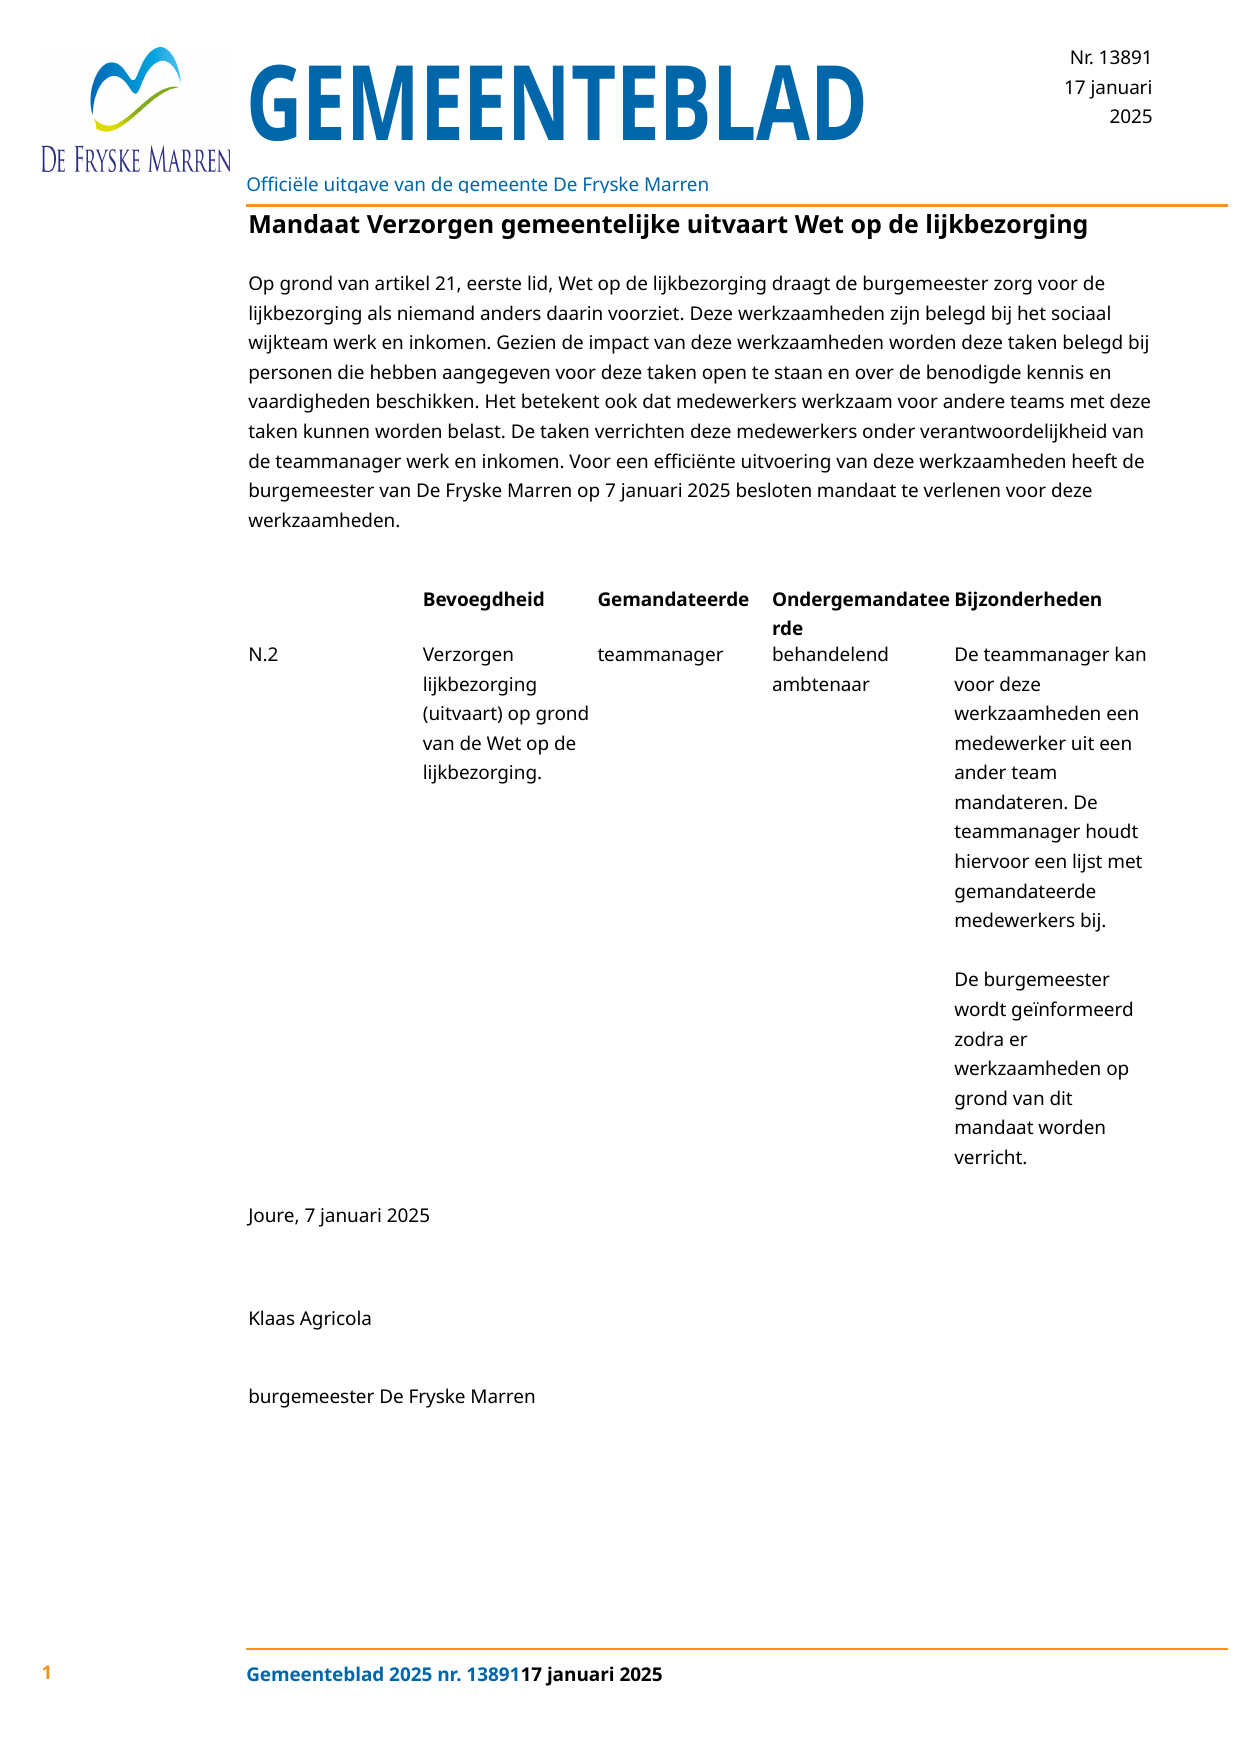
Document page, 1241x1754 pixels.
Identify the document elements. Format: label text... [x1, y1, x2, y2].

picture [41, 47, 231, 172]
table_cell Verzorgen lijkbezorging (uitvaart) op grond van de Wet op de lijkbezorging. [423, 641, 597, 1170]
text Mandaat Verzorgen gemeentelijke uitvaart Wet op de lijkbezorging [248, 207, 1152, 241]
text Op grond van artikel 21, eerste lid, Wet op de lijkbezorging draagt de burgemeester zorg voor de lijkbezorging als niemand anders daarin voorziet. Deze werkzaamheden zijn belegd bij het sociaal wijkteam werk en inkomen. Gezien de impact van deze werkzaamheden worden deze taken belegd bij personen die hebben aangegeven voor deze taken open te staan en over de benodigde kennis en vaardigheden beschikken. Het betekent ook dat medewerkers werkzaam voor andere teams met deze taken kunnen worden belast. De taken verrichten deze medewerkers onder verantwoordelijkheid van de teammanager werk en inkomen. Voor een efficiënte uitvoering van deze werkzaamheden heeft de burgemeester van De Fryske Marren op 7 januari 2025 besloten mandaat te verlenen voor deze werkzaamheden. [248, 270, 1152, 533]
text Klaas Agricola [248, 1306, 1152, 1331]
text burgemeester De Fryske Marren [248, 1383, 1152, 1408]
table_header Gemandateerde [597, 586, 772, 641]
table_header Bevoegdheid [423, 586, 597, 641]
table_cell behandelend ambtenaar [772, 641, 954, 1170]
text Joure, 7 januari 2025 [248, 1203, 1152, 1228]
table_header Bijzonderheden [954, 586, 1152, 641]
table_cell De teammanager kan voor deze werkzaamheden een medewerker uit een ander team mandateren. De teammanager houdt hiervoor een lijst met gemandateerde medewerkers bij. De burgemeester wordt geïnformeerd zodra er werkzaamheden op grond van dit mandaat worden verricht. [954, 641, 1152, 1170]
table_cell N.2 [248, 641, 423, 1170]
table_cell teammanager [597, 641, 772, 1170]
table_header Ondergemandateerde [772, 586, 954, 641]
table_header [248, 586, 423, 641]
